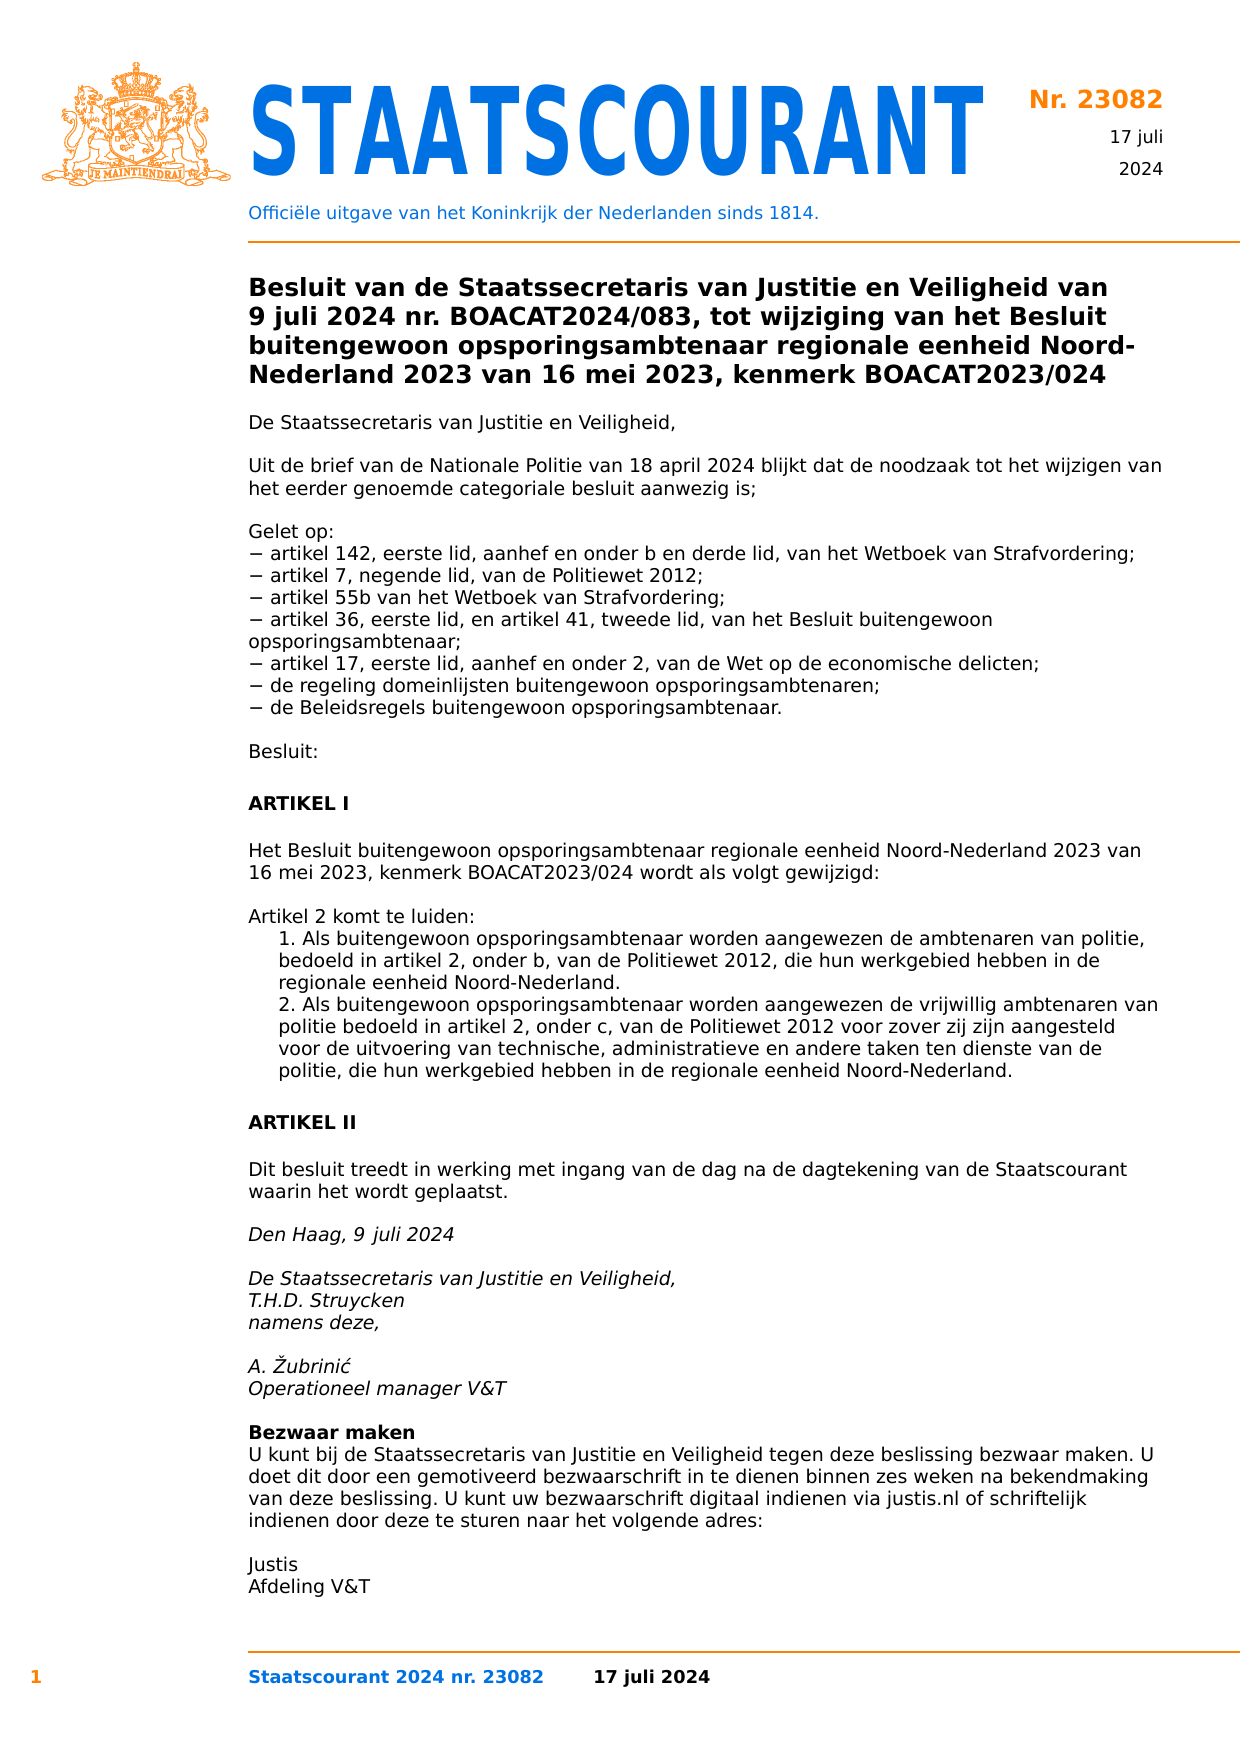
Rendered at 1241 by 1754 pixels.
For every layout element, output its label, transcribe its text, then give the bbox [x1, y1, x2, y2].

text Bezwaar maken [248, 1422, 1163, 1444]
text Uit de brief van de Nationale Politie van 18 april 2024 blijkt dat de noodzaak tot het wijzigen van het eerder genoemde categoriale besluit aanwezig is; [248, 455, 1163, 499]
table_cell 17 juli [998, 121, 1240, 153]
table_header STAATSCOURANT [248, 62, 998, 203]
text − artikel 142, eerste lid, aanhef en onder b en derde lid, van het Wetboek van Strafvordering; [248, 543, 1163, 565]
subtitle ARTIKEL I [248, 793, 1163, 815]
text − artikel 36, eerste lid, en artikel 41, tweede lid, van het Besluit buitengewoon opsporingsambtenaar; [248, 609, 1163, 653]
subtitle ARTIKEL II [248, 1112, 1163, 1133]
text Gelet op: [248, 521, 1163, 543]
text − de regeling domeinlijsten buitengewoon opsporingsambtenaren; [248, 675, 1163, 697]
text Het Besluit buitengewoon opsporingsambtenaar regionale eenheid Noord-Nederland 2023 van 16 mei 2023, kenmerk BOACAT2023/024 wordt als volgt gewijzigd: [248, 840, 1163, 884]
text De Staatssecretaris van Justitie en Veiligheid, T.H.D. Struycken namens deze, A. Žubrinić Operationeel manager V&T [248, 1268, 1163, 1400]
text − artikel 7, negende lid, van de Politiewet 2012; [248, 565, 1163, 587]
table_header Nr. 23082 [998, 62, 1240, 121]
text − de Beleidsregels buitengewoon opsporingsambtenaar. [248, 697, 1163, 719]
table_cell Officiële uitgave van het Koninkrijk der Nederlanden sinds 1814. [248, 203, 1240, 241]
text U kunt bij de Staatssecretaris van Justitie en Veiligheid tegen deze beslissing bezwaar maken. U doet dit door een gemotiveerd bezwaarschrift in te dienen binnen zes weken na bekendmaking van deze beslissing. U kunt uw bezwaarschrift digitaal indienen via justis.nl of schriftelijk indienen door deze te sturen naar het volgende adres: [248, 1444, 1163, 1532]
picture [41, 62, 231, 186]
text Besluit: [248, 741, 1163, 763]
subtitle Besluit van de Staatssecretaris van Justitie en Veiligheid van 9 juli 2024 nr. BOACAT2024/083, tot wijziging van het Besluit buitengewoon opsporingsambtenaar regionale eenheid Noord-Nederland 2023 van 16 mei 2023, kenmerk BOACAT2023/024 [248, 273, 1163, 390]
text Den Haag, 9 juli 2024 [248, 1224, 1163, 1246]
text 1. Als buitengewoon opsporingsambtenaar worden aangewezen de ambtenaren van politie, bedoeld in artikel 2, onder b, van de Politiewet 2012, die hun werkgebied hebben in de regionale eenheid Noord-Nederland. [278, 928, 1163, 994]
text − artikel 17, eerste lid, aanhef en onder 2, van de Wet op de economische delicten; [248, 653, 1163, 675]
text Afdeling V&T [248, 1576, 1163, 1598]
text − artikel 55b van het Wetboek van Strafvordering; [248, 587, 1163, 609]
text Artikel 2 komt te luiden: [248, 906, 1163, 928]
text De Staatssecretaris van Justitie en Veiligheid, [248, 412, 1163, 433]
table_header [25, 62, 248, 241]
table_cell 2024 [998, 153, 1240, 203]
text Dit besluit treedt in werking met ingang van de dag na de dagtekening van de Staatscourant waarin het wordt geplaatst. [248, 1158, 1163, 1202]
text 2. Als buitengewoon opsporingsambtenaar worden aangewezen de vrijwillig ambtenaren van politie bedoeld in artikel 2, onder c, van de Politiewet 2012 voor zover zij zijn aangesteld voor de uitvoering van technische, administratieve en andere taken ten dienste van de politie, die hun werkgebied hebben in de regionale eenheid Noord-Nederland. [278, 994, 1163, 1082]
text Justis [248, 1554, 1163, 1576]
